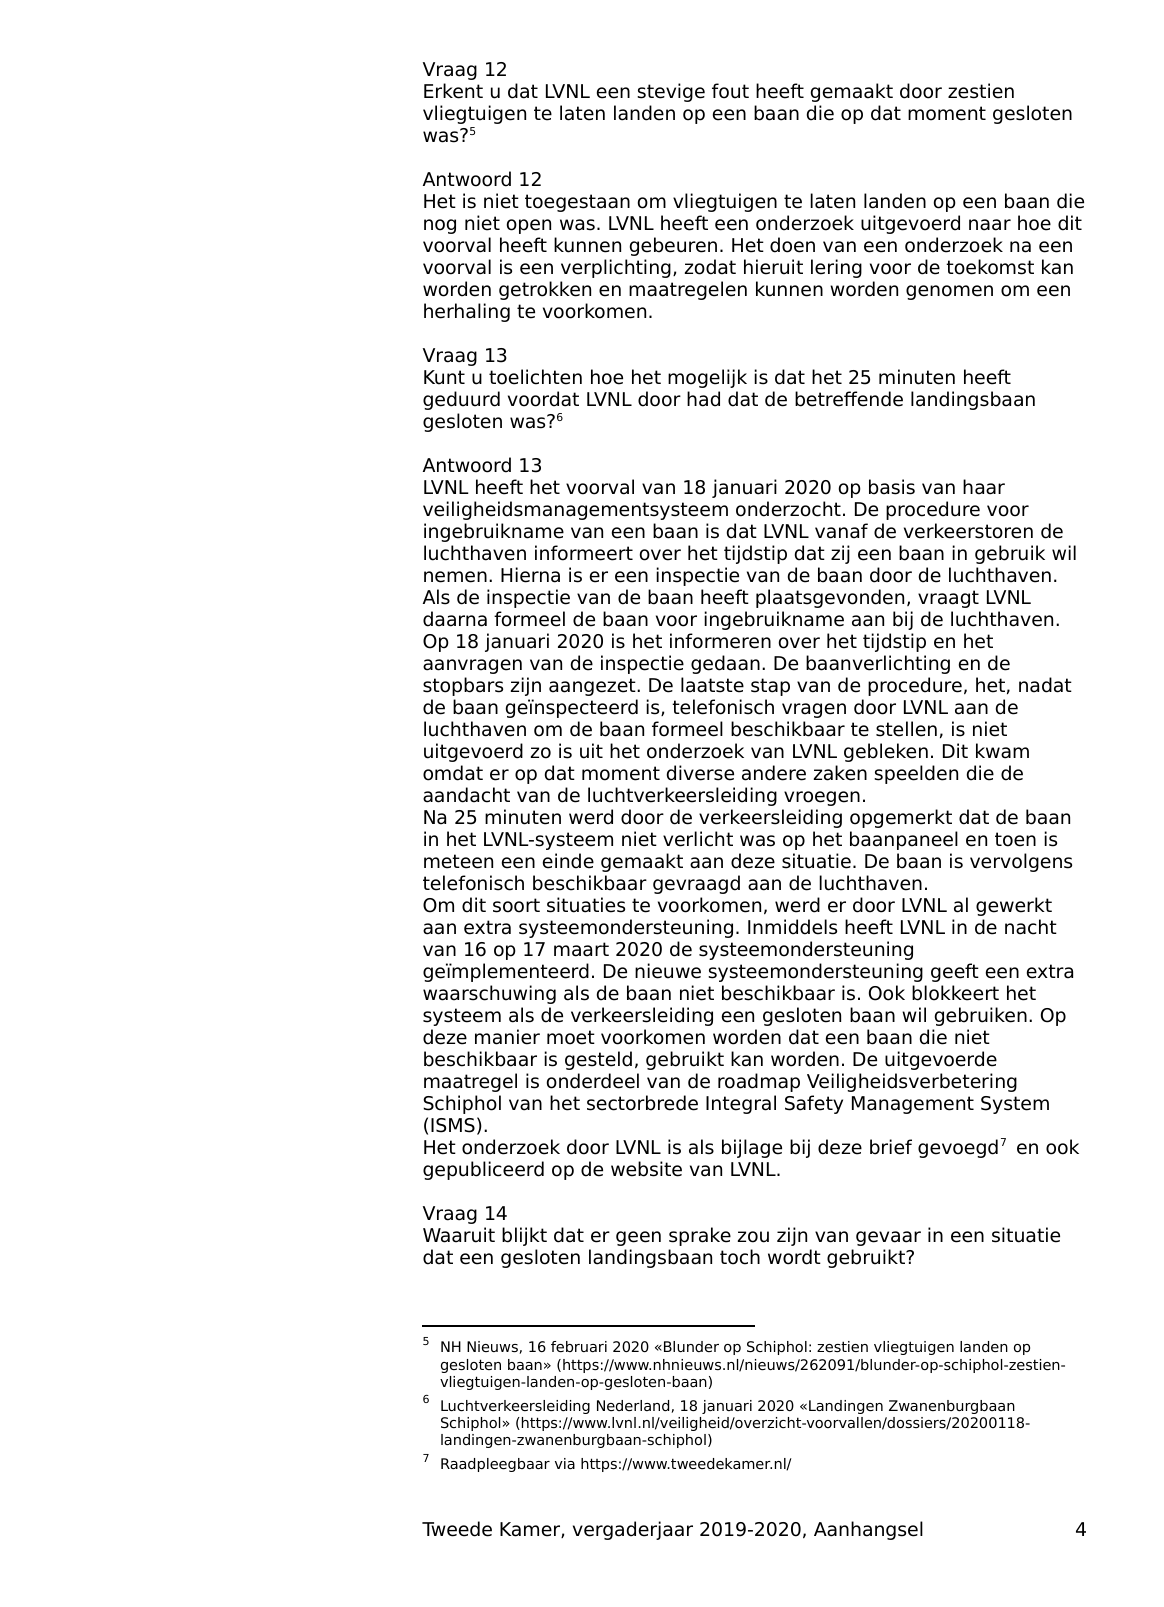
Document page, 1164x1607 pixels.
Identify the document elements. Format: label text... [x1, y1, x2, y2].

text Kunt u toelichten hoe het mogelijk is dat het 25 minuten heeft geduurd voordat LVNL door had dat de betreffende landingsbaan gesloten was? [422, 367, 1087, 433]
text Vraag 14 [422, 1203, 1087, 1225]
text Het onderzoek door LVNL is als bijlage bij deze brief gevoegd en ook gepubliceerd op de website van LVNL. [422, 1137, 1087, 1181]
text Waaruit blijkt dat er geen sprake zou zijn van gevaar in een situatie dat een gesloten landingsbaan toch wordt gebruikt? [422, 1225, 1087, 1269]
text Antwoord 12 [422, 169, 1087, 191]
text Na 25 minuten werd door de verkeersleiding opgemerkt dat de baan in het LVNL-systeem niet verlicht was op het baanpaneel en toen is meteen een einde gemaakt aan deze situatie. De baan is vervolgens telefonisch beschikbaar gevraagd aan de luchthaven. [422, 807, 1087, 895]
text NH Nieuws, 16 februari 2020 «Blunder op Schiphol: zestien vliegtuigen landen op gesloten baan» (https://www.nhnieuws.nl/nieuws/262091/blunder-op-schiphol-zestien-vliegtuigen-landen-op-gesloten-baan) [422, 1335, 1087, 1391]
text Antwoord 13 [422, 455, 1087, 477]
text Vraag 12 [422, 59, 1087, 81]
text Luchtverkeersleiding Nederland, 18 januari 2020 «Landingen Zwanenburgbaan Schiphol» (https://www.lvnl.nl/veiligheid/overzicht-voorvallen/dossiers/20200118-landingen-zwanenburgbaan-schiphol) [422, 1393, 1087, 1449]
text Raadpleegbaar via https://www.tweedekamer.nl/ [422, 1452, 1087, 1474]
text Om dit soort situaties te voorkomen, werd er door LVNL al gewerkt aan extra systeemondersteuning. Inmiddels heeft LVNL in de nacht van 16 op 17 maart 2020 de systeemondersteuning geïmplementeerd. De nieuwe systeemondersteuning geeft een extra waarschuwing als de baan niet beschikbaar is. Ook blokkeert het systeem als de verkeersleiding een gesloten baan wil gebruiken. Op deze manier moet voorkomen worden dat een baan die niet beschikbaar is gesteld, gebruikt kan worden. De uitgevoerde maatregel is onderdeel van de roadmap Veiligheidsverbetering Schiphol van het sectorbrede Integral Safety Management System (ISMS). [422, 895, 1087, 1137]
text Vraag 13 [422, 345, 1087, 367]
text LVNL heeft het voorval van 18 januari 2020 op basis van haar veiligheidsmanagementsysteem onderzocht. De procedure voor ingebruikname van een baan is dat LVNL vanaf de verkeerstoren de luchthaven informeert over het tijdstip dat zij een baan in gebruik wil nemen. Hierna is er een inspectie van de baan door de luchthaven. Als de inspectie van de baan heeft plaatsgevonden, vraagt LVNL daarna formeel de baan voor ingebruikname aan bij de luchthaven. Op 18 januari 2020 is het informeren over het tijdstip en het aanvragen van de inspectie gedaan. De baanverlichting en de stopbars zijn aangezet. De laatste stap van de procedure, het, nadat de baan geïnspecteerd is, telefonisch vragen door LVNL aan de luchthaven om de baan formeel beschikbaar te stellen, is niet uitgevoerd zo is uit het onderzoek van LVNL gebleken. Dit kwam omdat er op dat moment diverse andere zaken speelden die de aandacht van de luchtverkeersleiding vroegen. [422, 477, 1087, 807]
text Erkent u dat LVNL een stevige fout heeft gemaakt door zestien vliegtuigen te laten landen op een baan die op dat moment gesloten was? [422, 81, 1087, 147]
text Het is niet toegestaan om vliegtuigen te laten landen op een baan die nog niet open was. LVNL heeft een onderzoek uitgevoerd naar hoe dit voorval heeft kunnen gebeuren. Het doen van een onderzoek na een voorval is een verplichting, zodat hieruit lering voor de toekomst kan worden getrokken en maatregelen kunnen worden genomen om een herhaling te voorkomen. [422, 191, 1087, 323]
